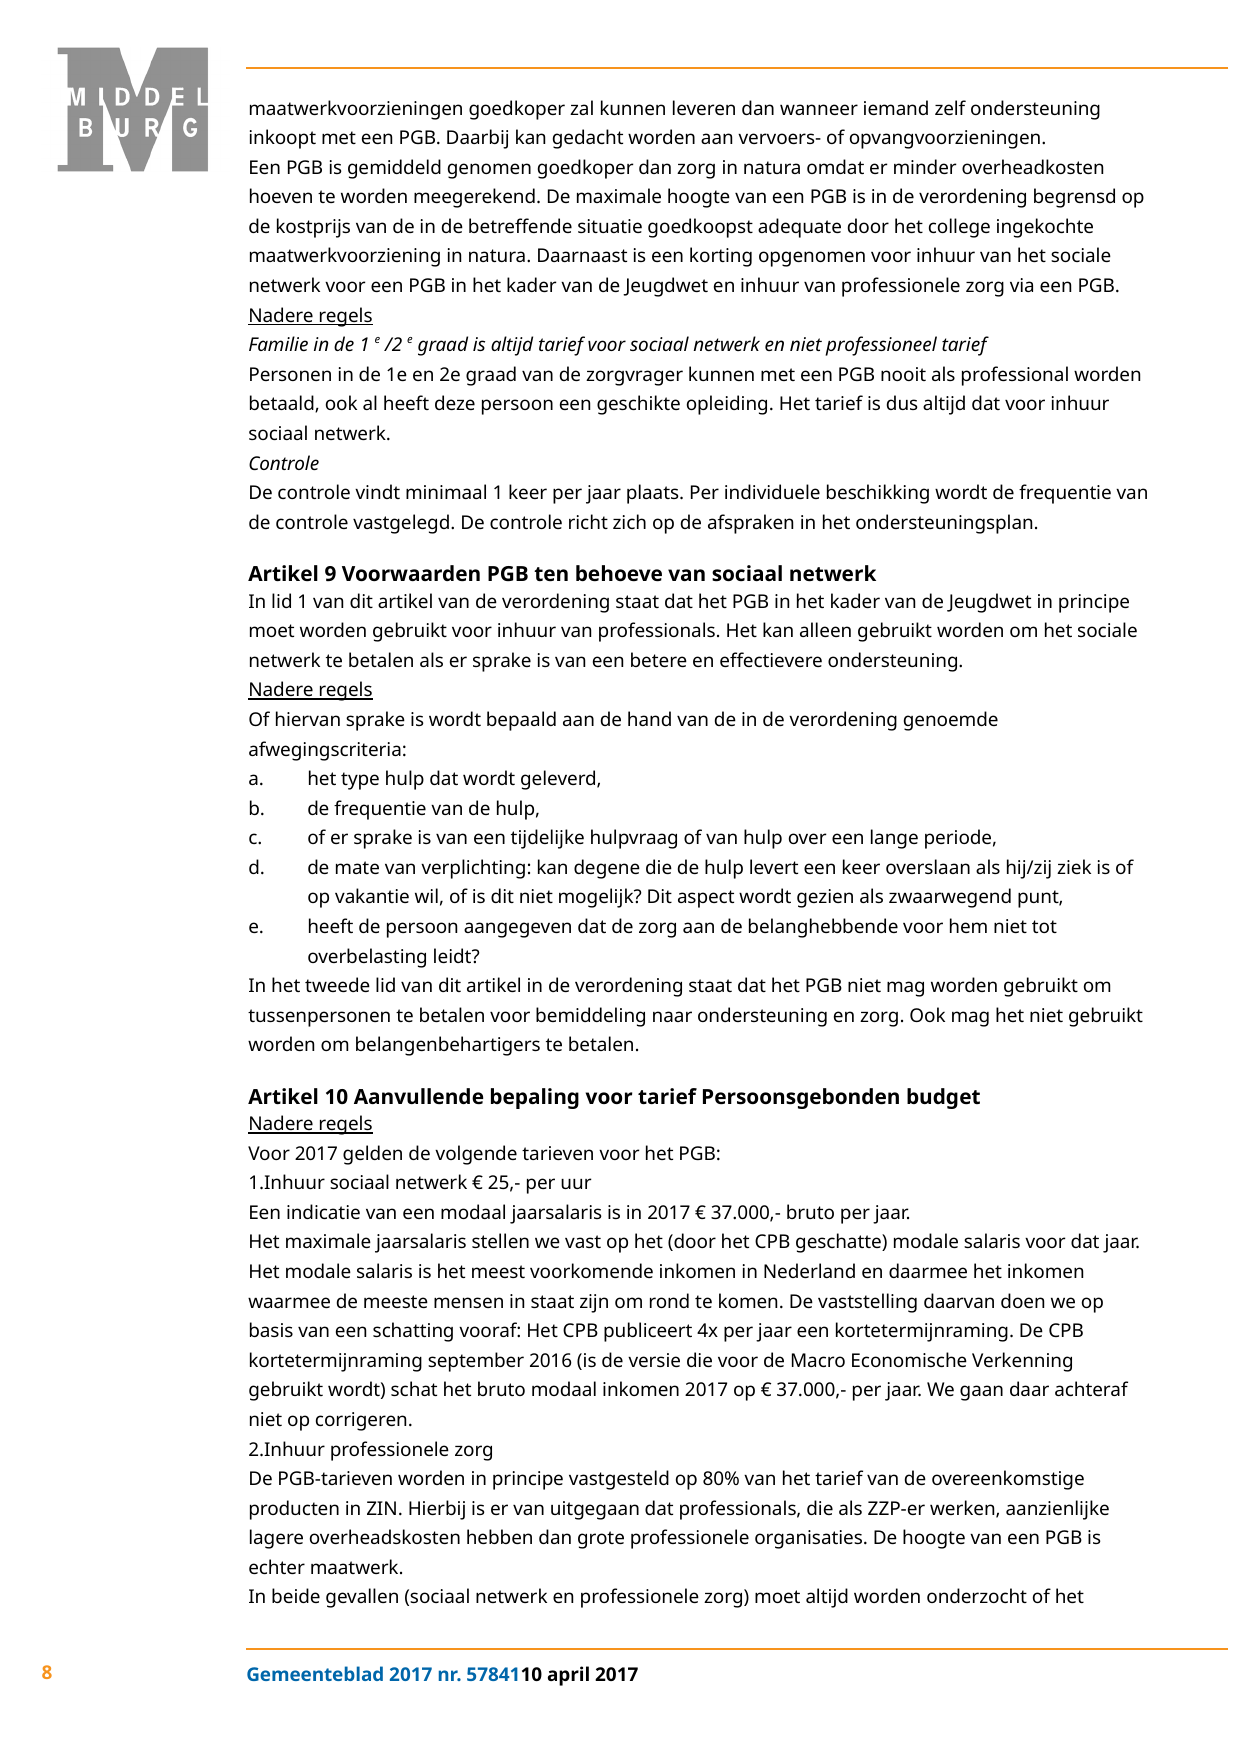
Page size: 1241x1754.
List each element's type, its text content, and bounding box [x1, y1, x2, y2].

text De controle vindt minimaal 1 keer per jaar plaats. Per individuele beschikking wordt de frequentie van de controle vastgelegd. De controle richt zich op de afspraken in het ondersteuningsplan. [248, 479, 1152, 535]
text Nadere regels [248, 302, 1152, 328]
list het type hulp dat wordt geleverd, [248, 765, 1152, 791]
text Personen in de 1e en 2e graad van de zorgvrager kunnen met een PGB nooit als professional worden betaald, ook al heeft deze persoon een geschikte opleiding. Het tarief is dus altijd dat voor inhuur sociaal netwerk. [248, 361, 1152, 446]
text Of hiervan sprake is wordt bepaald aan de hand van de in de verordening genoemde afwegingscriteria: [248, 706, 1152, 761]
text Nadere regels [248, 1110, 1152, 1136]
list of er sprake is van een tijdelijke hulpvraag of van hulp over een lange periode, [248, 824, 1152, 850]
text Het maximale jaarsalaris stellen we vast op het (door het CPB geschatte) modale salaris voor dat jaar. Het modale salaris is het meest voorkomende inkomen in Nederland en daarmee het inkomen waarmee de meeste mensen in staat zijn om rond te komen. De vaststelling daarvan doen we op basis van een schatting vooraf: Het CPB publiceert 4x per jaar een kortetermijnraming. De CPB kortetermijnraming september 2016 (is de versie die voor de Macro Economische Verkenning gebruikt wordt) schat het bruto modaal inkomen 2017 op € 37.000,- per jaar. We gaan daar achteraf niet op corrigeren. [248, 1229, 1152, 1432]
text Controle [248, 450, 1152, 476]
text Familie in de 1 e /2 e graad is altijd tarief voor sociaal netwerk en niet professioneel tarief [248, 331, 1152, 357]
text Artikel 9 Voorwaarden PGB ten behoeve van sociaal netwerk [248, 559, 1152, 588]
text De PGB-tarieven worden in principe vastgesteld op 80% van het tarief van de overeenkomstige producten in ZIN. Hierbij is er van uitgegaan dat professionals, die als ZZP-er werken, aanzienlijke lagere overheadskosten hebben dan grote professionele organisaties. De hoogte van een PGB is echter maatwerk. [248, 1465, 1152, 1580]
list heeft de persoon aangegeven dat de zorg aan de belanghebbende voor hem niet tot overbelasting leidt? [248, 913, 1152, 968]
picture [41, 47, 231, 172]
text maatwerkvoorzieningen goedkoper zal kunnen leveren dan wanneer iemand zelf ondersteuning inkoopt met een PGB. Daarbij kan gedacht worden aan vervoers- of opvangvoorzieningen. [248, 95, 1152, 150]
text Nadere regels [248, 677, 1152, 702]
list de mate van verplichting: kan degene die de hulp levert een keer overslaan als hij/zij ziek is of op vakantie wil, of is dit niet mogelijk? Dit aspect wordt gezien als zwaarwegend punt, [248, 854, 1152, 909]
text In lid 1 van dit artikel van de verordening staat dat het PGB in het kader van de Jeugdwet in principe moet worden gebruikt voor inhuur van professionals. Het kan alleen gebruikt worden om het sociale netwerk te betalen als er sprake is van een betere en effectievere ondersteuning. [248, 588, 1152, 673]
text In het tweede lid van dit artikel in de verordening staat dat het PGB niet mag worden gebruikt om tussenpersonen te betalen voor bemiddeling naar ondersteuning en zorg. Ook mag het niet gebruikt worden om belangenbehartigers te betalen. [248, 972, 1152, 1057]
text Een indicatie van een modaal jaarsalaris is in 2017 € 37.000,- bruto per jaar. [248, 1199, 1152, 1225]
text 2.Inhuur professionele zorg [248, 1436, 1152, 1462]
list de frequentie van de hulp, [248, 795, 1152, 821]
text 1.Inhuur sociaal netwerk € 25,- per uur [248, 1169, 1152, 1195]
text Een PGB is gemiddeld genomen goedkoper dan zorg in natura omdat er minder overheadkosten hoeven te worden meegerekend. De maximale hoogte van een PGB is in de verordening begrensd op de kostprijs van de in de betreffende situatie goedkoopst adequate door het college ingekochte maatwerkvoorziening in natura. Daarnaast is een korting opgenomen voor inhuur van het sociale netwerk voor een PGB in het kader van de Jeugdwet en inhuur van professionele zorg via een PGB. [248, 154, 1152, 298]
text Voor 2017 gelden de volgende tarieven voor het PGB: [248, 1140, 1152, 1166]
text Artikel 10 Aanvullende bepaling voor tarief Persoonsgebonden budget [248, 1082, 1152, 1110]
text In beide gevallen (sociaal netwerk en professionele zorg) moet altijd worden onderzocht of het [248, 1584, 1152, 1609]
